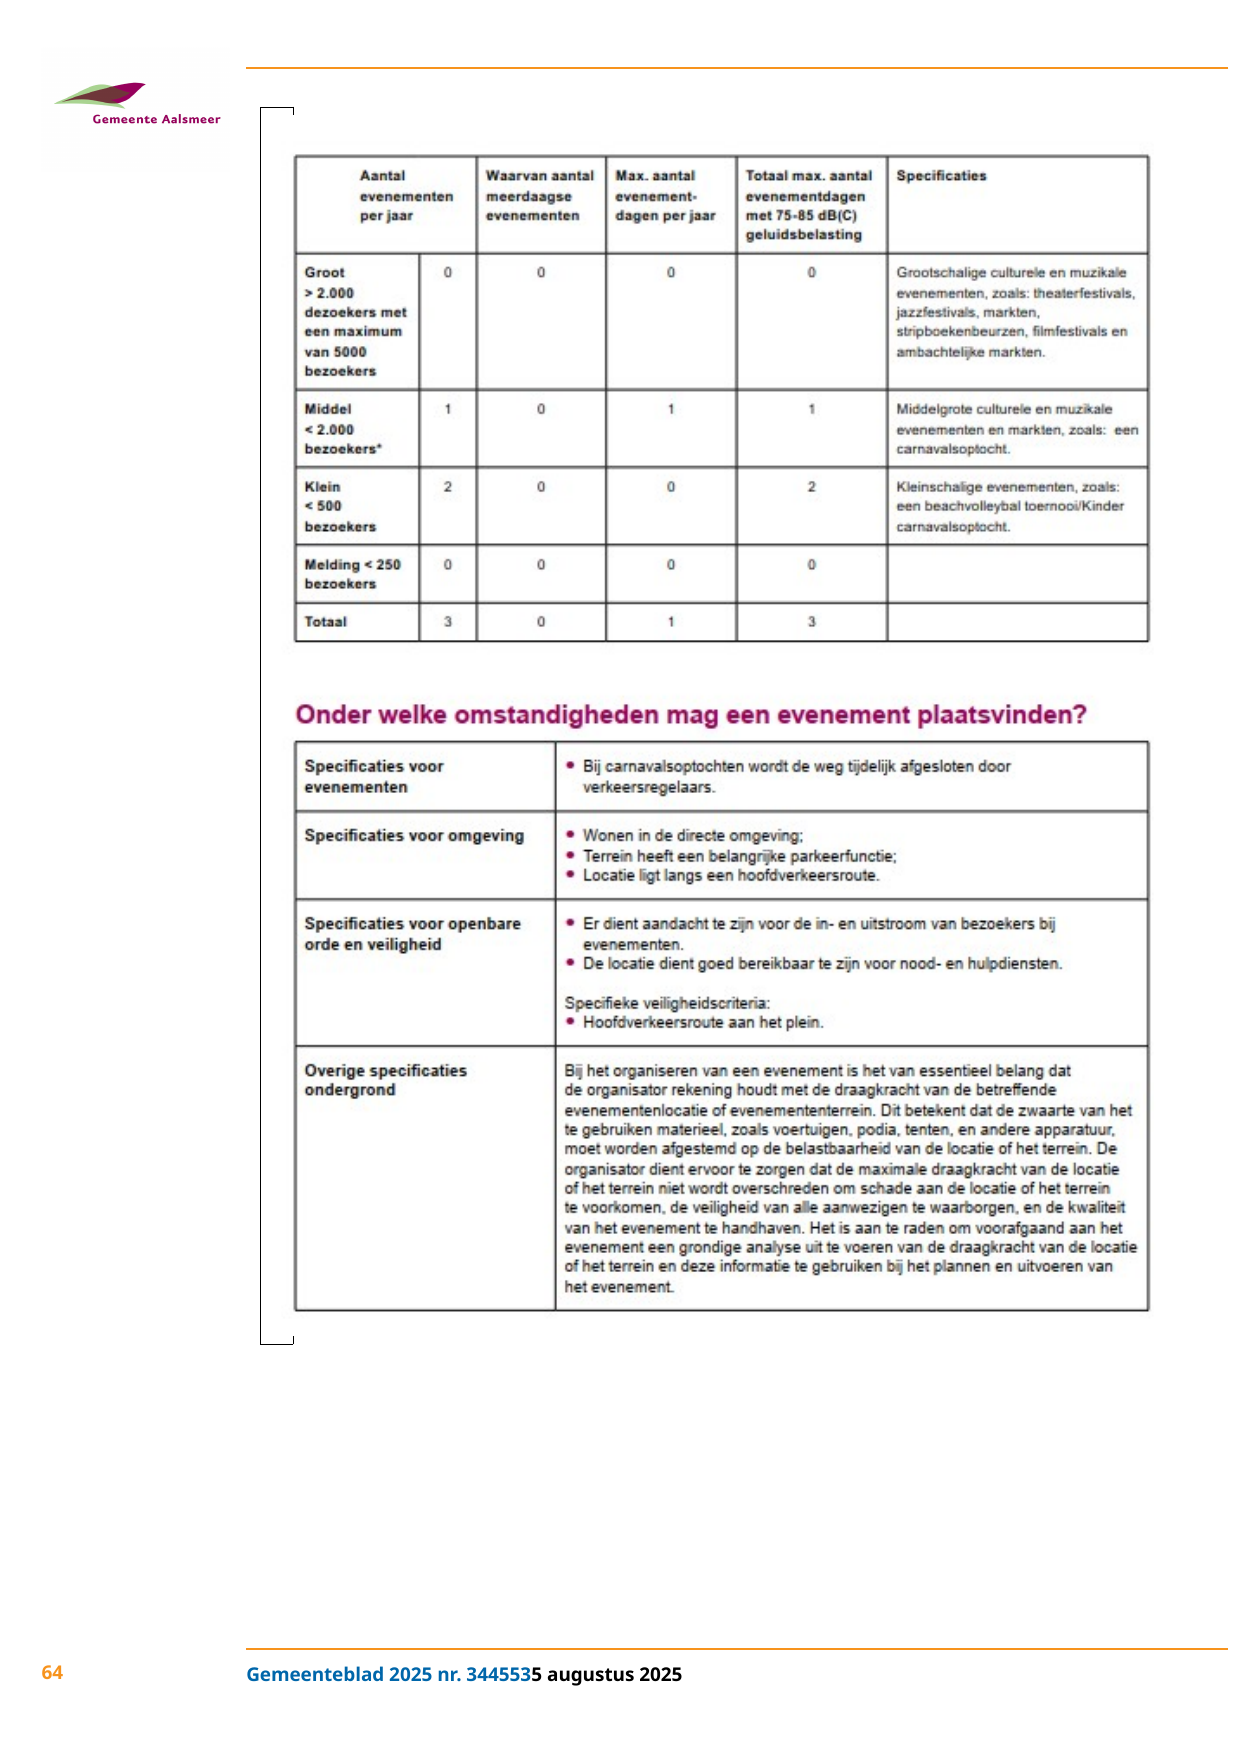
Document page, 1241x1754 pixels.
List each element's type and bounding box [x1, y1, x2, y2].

picture [41, 47, 231, 172]
picture [268, 115, 1173, 1336]
